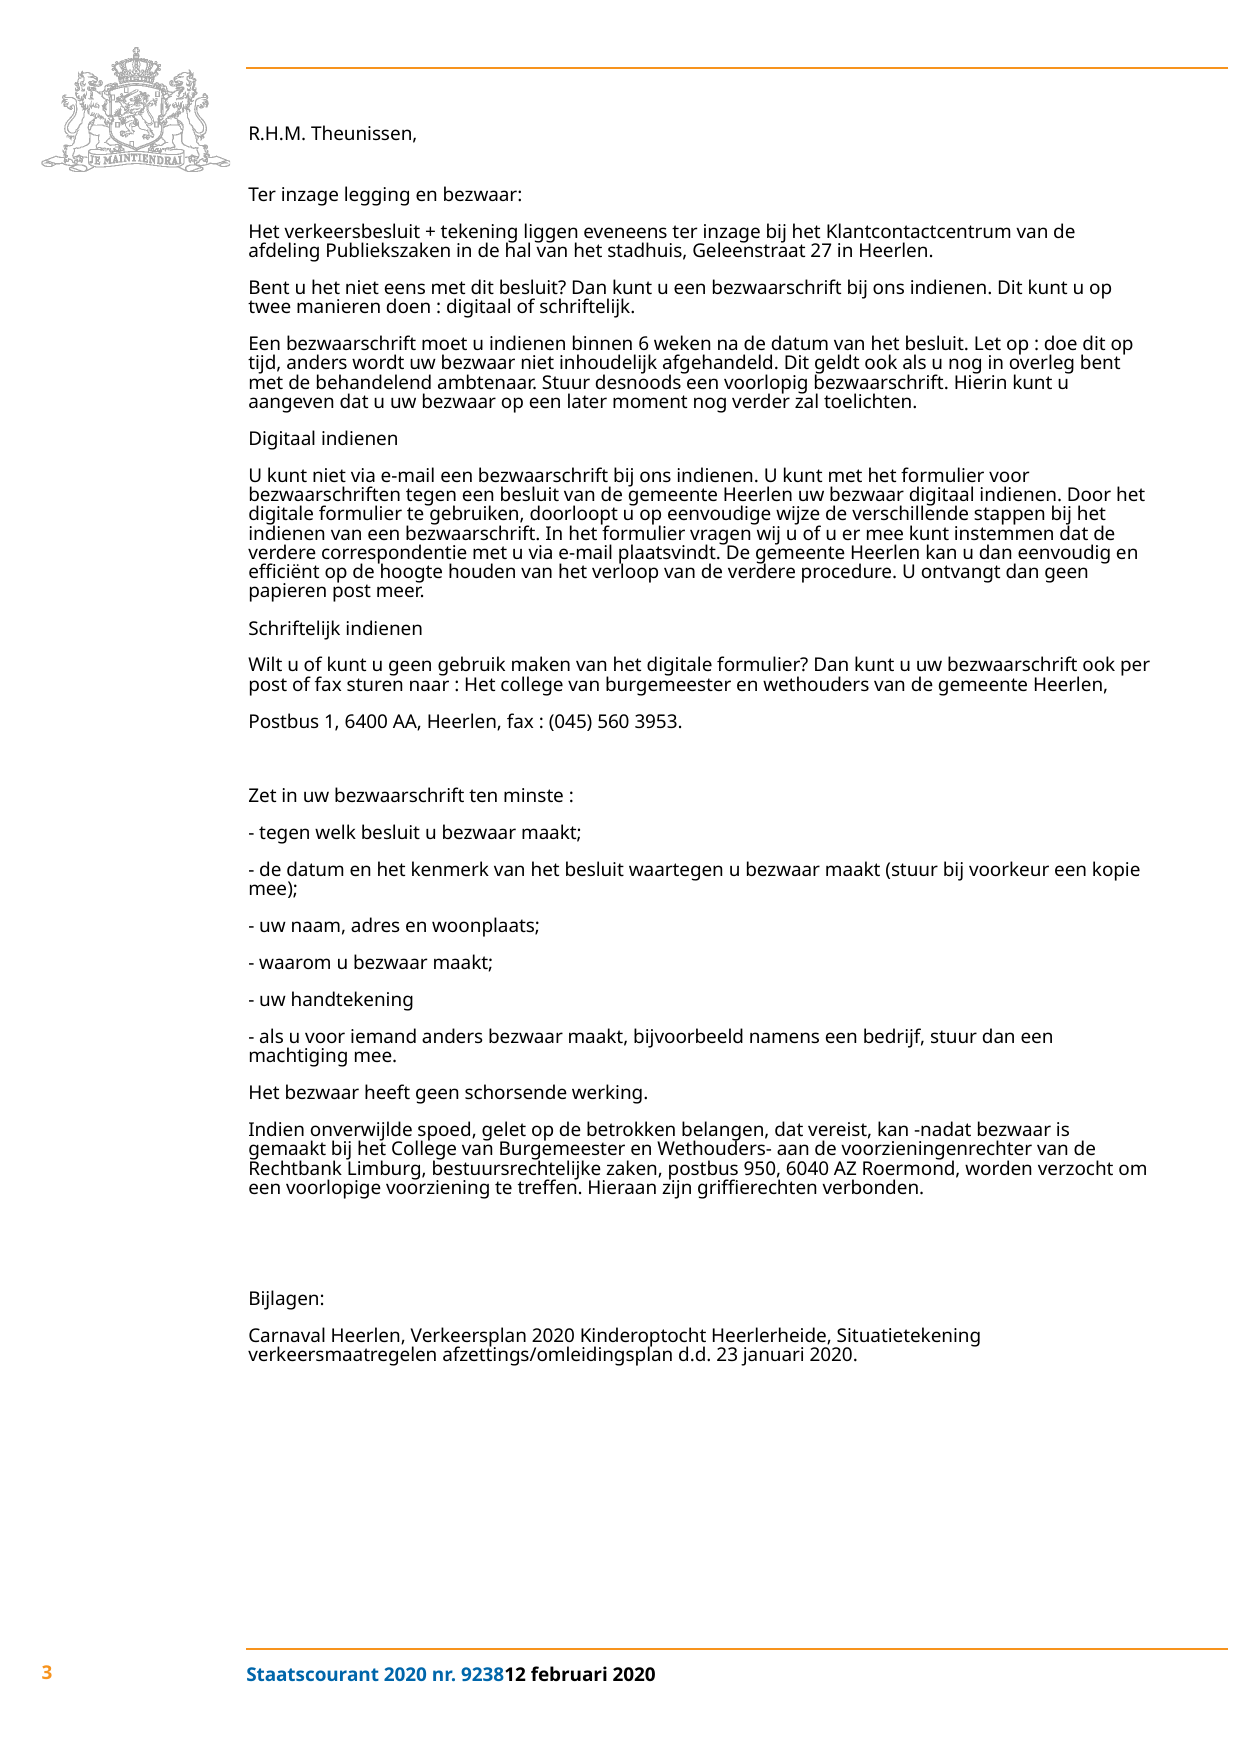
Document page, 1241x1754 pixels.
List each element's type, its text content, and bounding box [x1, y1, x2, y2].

text Het bezwaar heeft geen schorsende werking. [248, 1084, 1152, 1103]
text Indien onverwijlde spoed, gelet op de betrokken belangen, dat vereist, kan -nadat bezwaar is gemaakt bij het College van Burgemeester en Wethouders- aan de voorzieningenrechter van de Rechtbank Limburg, bestuursrechtelijke zaken, postbus 950, 6040 AZ Roermond, worden verzocht om een voorlopige voorziening te treffen. Hieraan zijn griffierechten verbonden. [248, 1121, 1152, 1198]
text Schriftelijk indienen [248, 619, 1152, 639]
text Een bezwaarschrift moet u indienen binnen 6 weken na de datum van het besluit. Let op : doe dit op tijd, anders wordt uw bezwaar niet inhoudelijk afgehandeld. Dit geldt ook als u nog in overleg bent met de behandelend ambtenaar. Stuur desnoods een voorlopig bezwaarschrift. Hierin kunt u aangeven dat u uw bezwaar op een later moment nog verder zal toelichten. [248, 335, 1152, 412]
text Carnaval Heerlen, Verkeersplan 2020 Kinderoptocht Heerlerheide, Situatietekening verkeersmaatregelen afzettings/omleidingsplan d.d. 23 januari 2020. [248, 1327, 1152, 1365]
text Postbus 1, 6400 AA, Heerlen, fax : (045) 560 3953. [248, 713, 1152, 732]
text - de datum en het kenmerk van het besluit waartegen u bezwaar maakt (stuur bij voorkeur een kopie mee); [248, 861, 1152, 899]
text Bijlagen: [248, 1290, 1152, 1309]
text Digitaal indienen [248, 430, 1152, 449]
text - uw handtekening [248, 991, 1152, 1010]
text U kunt niet via e-mail een bezwaarschrift bij ons indienen. U kunt met het formulier voor bezwaarschriften tegen een besluit van de gemeente Heerlen uw bezwaar digitaal indienen. Door het digitale formulier te gebruiken, doorloopt u op eenvoudige wijze de verschillende stappen bij het indienen van een bezwaarschrift. In het formulier vragen wij u of u er mee kunt instemmen dat de verdere correspondentie met u via e-mail plaatsvindt. De gemeente Heerlen kan u dan eenvoudig en efficiënt op de hoogte houden van het verloop van de verdere procedure. U ontvangt dan geen papieren post meer. [248, 467, 1152, 602]
text Het verkeersbesluit + tekening liggen eveneens ter inzage bij het Klantcontactcentrum van de afdeling Publiekszaken in de hal van het stadhuis, Geleenstraat 27 in Heerlen. [248, 223, 1152, 261]
text - tegen welk besluit u bezwaar maakt; [248, 824, 1152, 843]
text Ter inzage legging en bezwaar: [248, 186, 1152, 205]
text - als u voor iemand anders bezwaar maakt, bijvoorbeeld namens een bedrijf, stuur dan een machtiging mee. [248, 1028, 1152, 1066]
text - uw naam, adres en woonplaats; [248, 917, 1152, 936]
picture [41, 47, 231, 172]
text Bent u het niet eens met dit besluit? Dan kunt u een bezwaarschrift bij ons indienen. Dit kunt u op twee manieren doen : digitaal of schriftelijk. [248, 279, 1152, 317]
text Wilt u of kunt u geen gebruik maken van het digitale formulier? Dan kunt u uw bezwaarschrift ook per post of fax sturen naar : Het college van burgemeester en wethouders van de gemeente Heerlen, [248, 656, 1152, 695]
text - waarom u bezwaar maakt; [248, 954, 1152, 973]
text Zet in uw bezwaarschrift ten minste : [248, 787, 1152, 806]
text R.H.M. Theunissen, [248, 121, 1152, 146]
